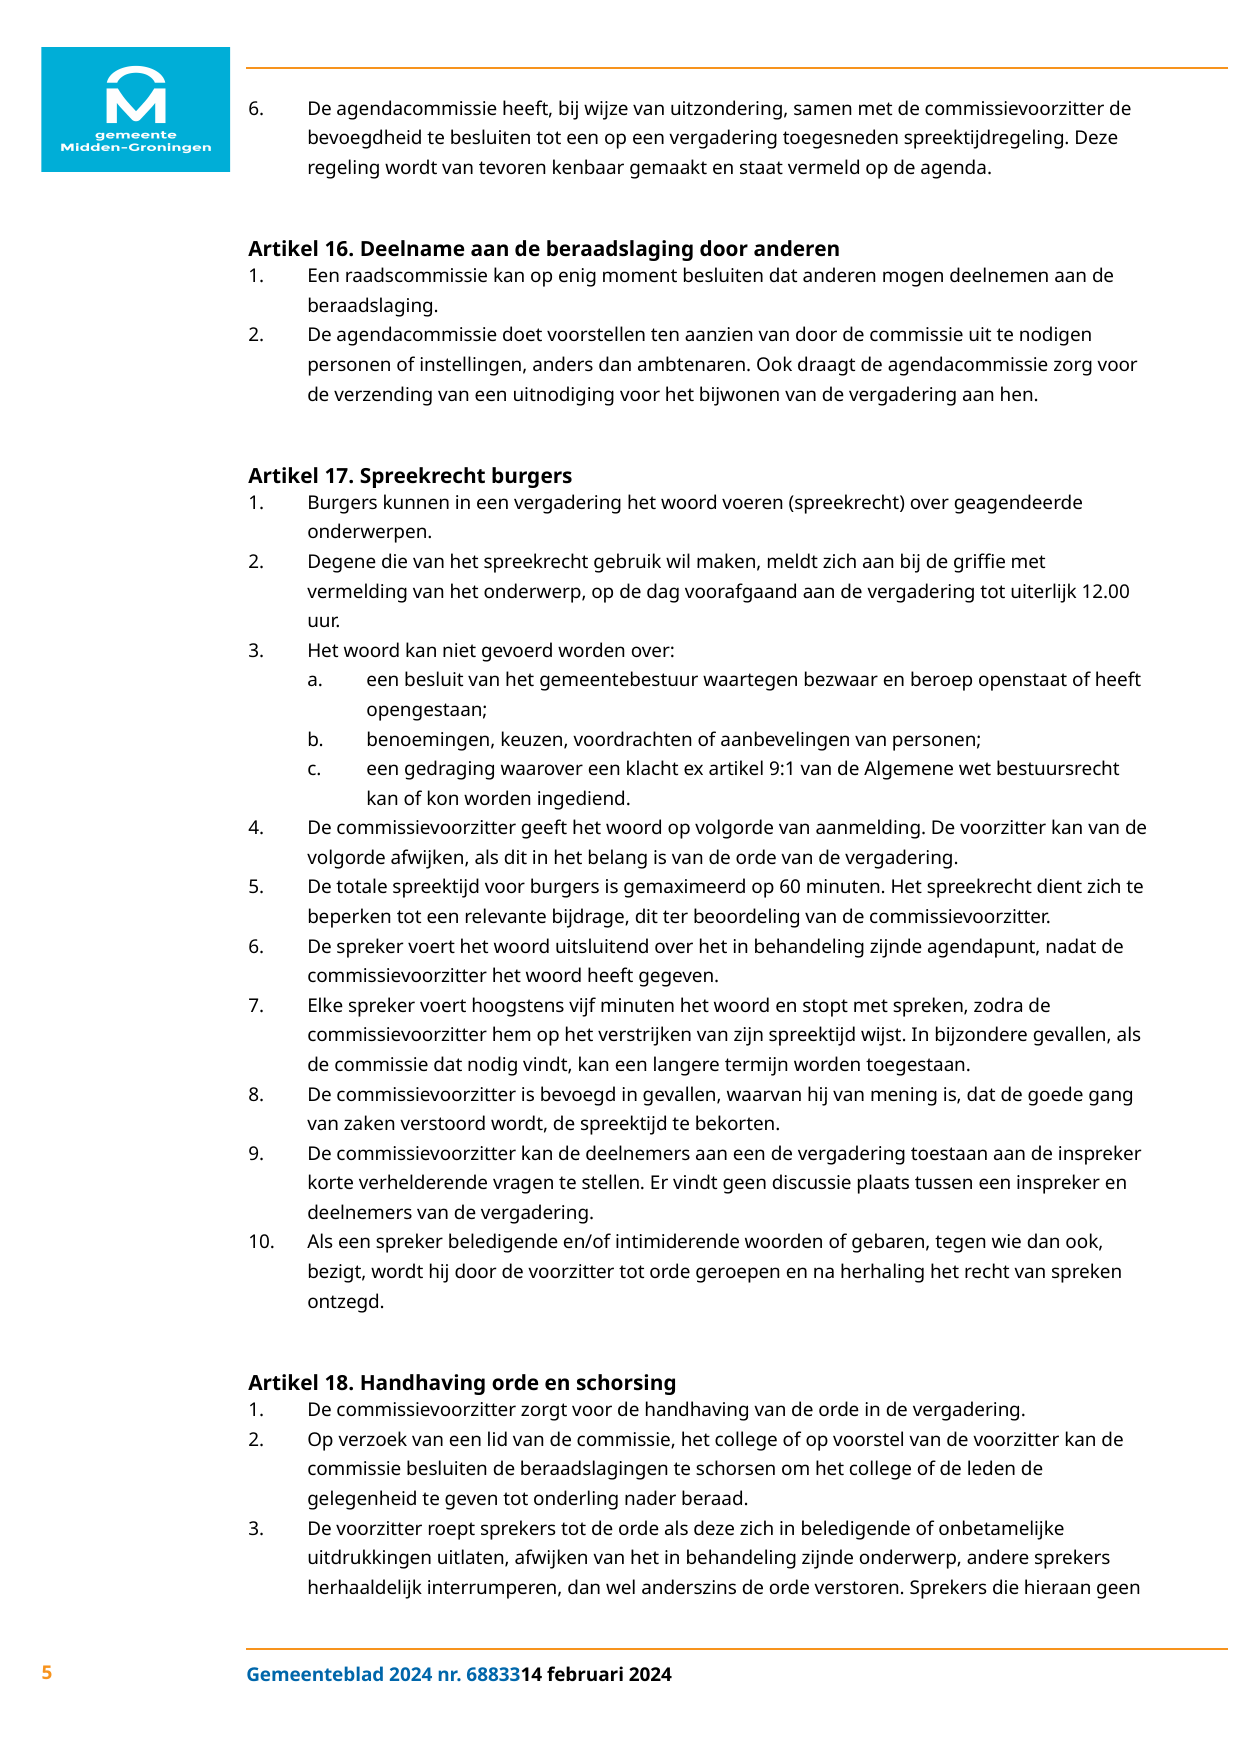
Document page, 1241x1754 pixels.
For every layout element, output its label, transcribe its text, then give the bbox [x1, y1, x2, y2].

text Artikel 17. Spreekrecht burgers [248, 461, 1152, 489]
text Artikel 18. Handhaving orde en schorsing [248, 1368, 1152, 1396]
list De totale spreektijd voor burgers is gemaximeerd op 60 minuten. Het spreekrecht dient zich te beperken tot een relevante bijdrage, dit ter beoordeling van de commissievoorzitter. [248, 874, 1152, 929]
list een besluit van het gemeentebestuur waartegen bezwaar en beroep openstaat of heeft opengestaan; [307, 667, 1152, 722]
picture [184, 146, 190, 153]
list Het woord kan niet gevoerd worden over: [248, 637, 1152, 663]
list De commissievoorzitter is bevoegd in gevallen, waarvan hij van mening is, dat de goede gang van zaken verstoord wordt, de spreektijd te bekorten. [248, 1081, 1152, 1136]
list De commissievoorzitter kan de deelnemers aan een de vergadering toestaan aan de inspreker korte verhelderende vragen te stellen. Er vindt geen discussie plaats tussen een inspreker en deelnemers van de vergadering. [248, 1140, 1152, 1225]
list De commissievoorzitter geeft het woord op volgorde van aanmelding. De voorzitter kan van de volgorde afwijken, als dit in het belang is van de orde van de vergadering. [248, 814, 1152, 870]
list De spreker voert het woord uitsluitend over het in behandeling zijnde agendapunt, nadat de commissievoorzitter het woord heeft gegeven. [248, 933, 1152, 988]
list benoemingen, keuzen, voordrachten of aanbevelingen van personen; [307, 726, 1152, 752]
list De voorzitter roept sprekers tot de orde als deze zich in beledigende of onbetamelijke uitdrukkingen uitlaten, afwijken van het in behandeling zijnde onderwerp, andere sprekers herhaaldelijk interrumperen, dan wel anderszins de orde verstoren. Sprekers die hieraan geen [248, 1515, 1152, 1599]
list De agendacommissie doet voorstellen ten aanzien van door de commissie uit te nodigen personen of instellingen, anders dan ambtenaren. Ook draagt de agendacommissie zorg voor de verzending van een uitnodiging voor het bijwonen van de vergadering aan hen. [248, 322, 1152, 406]
list Degene die van het spreekrecht gebruik wil maken, meldt zich aan bij de griffie met vermelding van het onderwerp, op de dag voorafgaand aan de vergadering tot uiterlijk 12.00 uur. [248, 548, 1152, 633]
text Artikel 16. Deelname aan de beraadslaging door anderen [248, 234, 1152, 262]
list Elke spreker voert hoogstens vijf minuten het woord en stopt met spreken, zodra de commissievoorzitter hem op het verstrijken van zijn spreektijd wijst. In bijzondere gevallen, als de commissie dat nodig vindt, kan een langere termijn worden toegestaan. [248, 992, 1152, 1077]
list Op verzoek van een lid van de commissie, het college of op voorstel van de voorzitter kan de commissie besluiten de beraadslagingen te schorsen om het college of de leden de gelegenheid te geven tot onderling nader beraad. [248, 1426, 1152, 1511]
list Burgers kunnen in een vergadering het woord voeren (spreekrecht) over geagendeerde onderwerpen. [248, 489, 1152, 544]
list Een raadscommissie kan op enig moment besluiten dat anderen mogen deelnemen aan de beraadslaging. [248, 262, 1152, 318]
list Als een spreker beledigende en/of intimiderende woorden of gebaren, tegen wie dan ook, bezigt, wordt hij door de voorzitter tot orde geroepen en na herhaling het recht van spreken ontzegd. [248, 1229, 1152, 1314]
list De commissievoorzitter zorgt voor de handhaving van de orde in de vergadering. [248, 1396, 1152, 1422]
list een gedraging waarover een klacht ex artikel 9:1 van de Algemene wet bestuursrecht kan of kon worden ingediend. [307, 755, 1152, 811]
picture [108, 66, 164, 82]
picture [107, 89, 165, 122]
list De agendacommissie heeft, bij wijze van uitzondering, samen met de commissievoorzitter de bevoegdheid te besluiten tot een op een vergadering toegesneden spreektijdregeling. Deze regeling wordt van tevoren kenbaar gemaakt en staat vermeld op de agenda. [248, 95, 1152, 180]
